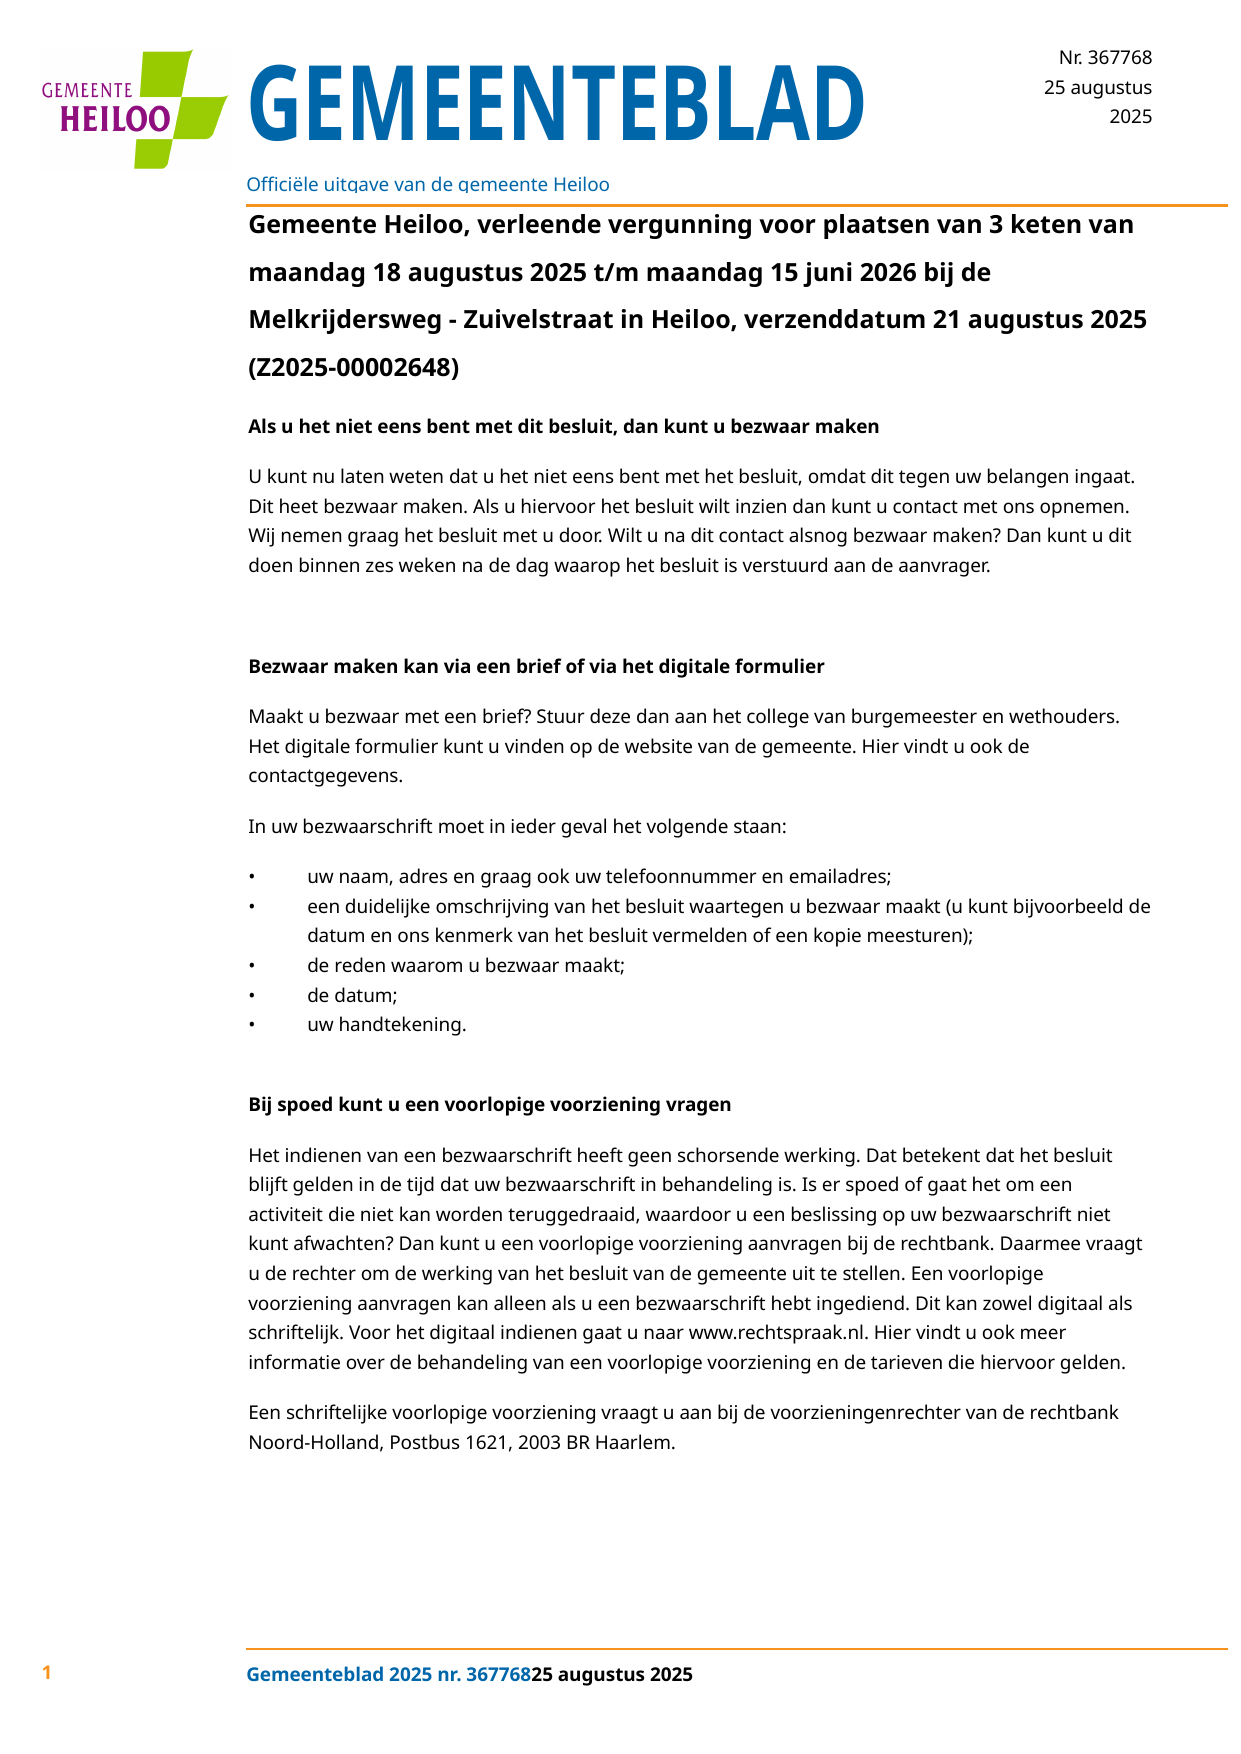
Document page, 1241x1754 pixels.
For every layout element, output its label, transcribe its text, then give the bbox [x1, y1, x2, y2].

list de datum; [248, 982, 1152, 1008]
list uw handtekening. [248, 1011, 1152, 1037]
text U kunt nu laten weten dat u het niet eens bent met het besluit, omdat dit tegen uw belangen ingaat. Dit heet bezwaar maken. Als u hiervoor het besluit wilt inzien dan kunt u contact met ons opnemen. Wij nemen graag het besluit met u door. Wilt u na dit contact alsnog bezwaar maken? Dan kunt u dit doen binnen zes weken na de dag waarop het besluit is verstuurd aan de aanvrager. [248, 463, 1152, 578]
text Maakt u bezwaar met een brief? Stuur deze dan aan het college van burgemeester en wethouders. Het digitale formulier kunt u vinden op de website van de gemeente. Hier vindt u ook de contactgegevens. [248, 703, 1152, 788]
list een duidelijke omschrijving van het besluit waartegen u bezwaar maakt (u kunt bijvoorbeeld de datum en ons kenmerk van het besluit vermelden of een kopie meesturen); [248, 893, 1152, 948]
text In uw bezwaarschrift moet in ieder geval het volgende staan: [248, 813, 1152, 839]
text Bezwaar maken kan via een brief of via het digitale formulier [248, 653, 1152, 679]
text Bij spoed kunt u een voorlopige voorziening vragen [248, 1091, 1152, 1117]
text Gemeente Heiloo, verleende vergunning voor plaatsen van 3 keten van maandag 18 augustus 2025 t/m maandag 15 juni 2026 bij de Melkrijdersweg - Zuivelstraat in Heiloo, verzenddatum 21 augustus 2025 (Z2025-00002648) [248, 207, 1152, 384]
text Een schriftelijke voorlopige voorziening vraagt u aan bij de voorzieningenrechter van de rechtbank Noord-Holland, Postbus 1621, 2003 BR Haarlem. [248, 1399, 1152, 1455]
list de reden waarom u bezwaar maakt; [248, 952, 1152, 978]
text Het indienen van een bezwaarschrift heeft geen schorsende werking. Dat betekent dat het besluit blijft gelden in de tijd dat uw bezwaarschrift in behandeling is. Is er spoed of gaat het om een activiteit die niet kan worden teruggedraaid, waardoor u een beslissing op uw bezwaarschrift niet kunt afwachten? Dan kunt u een voorlopige voorziening aanvragen bij de rechtbank. Daarmee vraagt u de rechter om de werking van het besluit van de gemeente uit te stellen. Een voorlopige voorziening aanvragen kan alleen als u een bezwaarschrift hebt ingediend. Dit kan zowel digitaal als schriftelijk. Voor het digitaal indienen gaat u naar www.rechtspraak.nl. Hier vindt u ook meer informatie over de behandeling van een voorlopige voorziening en de tarieven die hiervoor gelden. [248, 1142, 1152, 1375]
list uw naam, adres en graag ook uw telefoonnummer en emailadres; [248, 863, 1152, 889]
picture [41, 47, 231, 172]
text Als u het niet eens bent met dit besluit, dan kunt u bezwaar maken [248, 413, 1152, 439]
